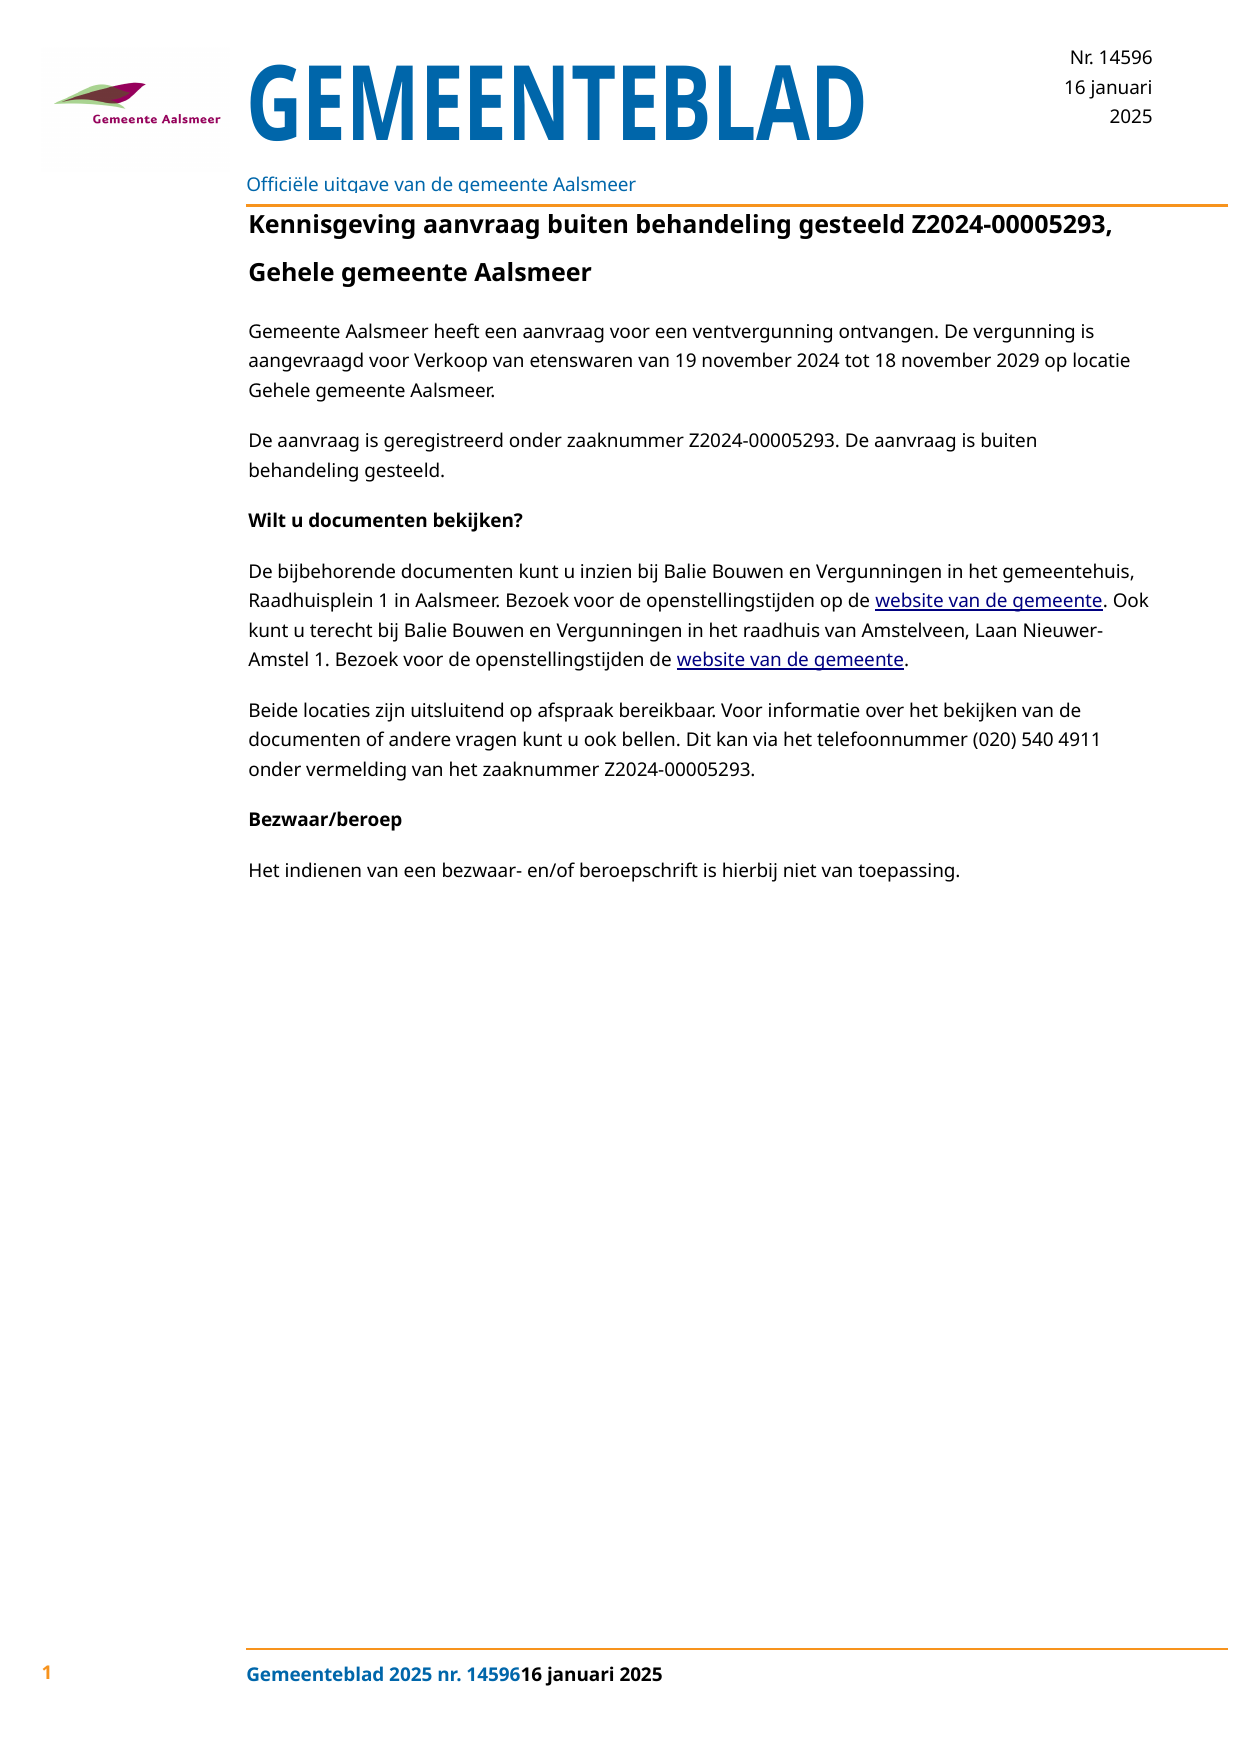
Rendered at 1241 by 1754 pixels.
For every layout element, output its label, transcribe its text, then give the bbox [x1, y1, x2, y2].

text Gemeente Aalsmeer heeft een aanvraag voor een ventvergunning ontvangen. De vergunning is aangevraagd voor Verkoop van etenswaren van 19 november 2024 tot 18 november 2029 op locatie Gehele gemeente Aalsmeer. [248, 318, 1152, 403]
text Beide locaties zijn uitsluitend op afspraak bereikbaar. Voor informatie over het bekijken van de documenten of andere vragen kunt u ook bellen. Dit kan via het telefoonnummer (020) 540 4911 onder vermelding van het zaaknummer Z2024-00005293. [248, 697, 1152, 782]
text De bijbehorende documenten kunt u inzien bij Balie Bouwen en Vergunningen in het gemeentehuis, Raadhuisplein 1 in Aalsmeer. Bezoek voor de openstellingstijden op de website van de gemeente. Ook kunt u terecht bij Balie Bouwen en Vergunningen in het raadhuis van Amstelveen, Laan Nieuwer-Amstel 1. Bezoek voor de openstellingstijden de website van de gemeente. [248, 558, 1152, 672]
text Het indienen van een bezwaar- en/of beroepschrift is hierbij niet van toepassing. [248, 857, 1152, 883]
text De aanvraag is geregistreerd onder zaaknummer Z2024-00005293. De aanvraag is buiten behandeling gesteeld. [248, 427, 1152, 483]
text Bezwaar/beroep [248, 807, 1152, 832]
picture [41, 47, 231, 172]
text Kennisgeving aanvraag buiten behandeling gesteeld Z2024-00005293, Gehele gemeente Aalsmeer [248, 207, 1152, 288]
text Wilt u documenten bekijken? [248, 507, 1152, 533]
